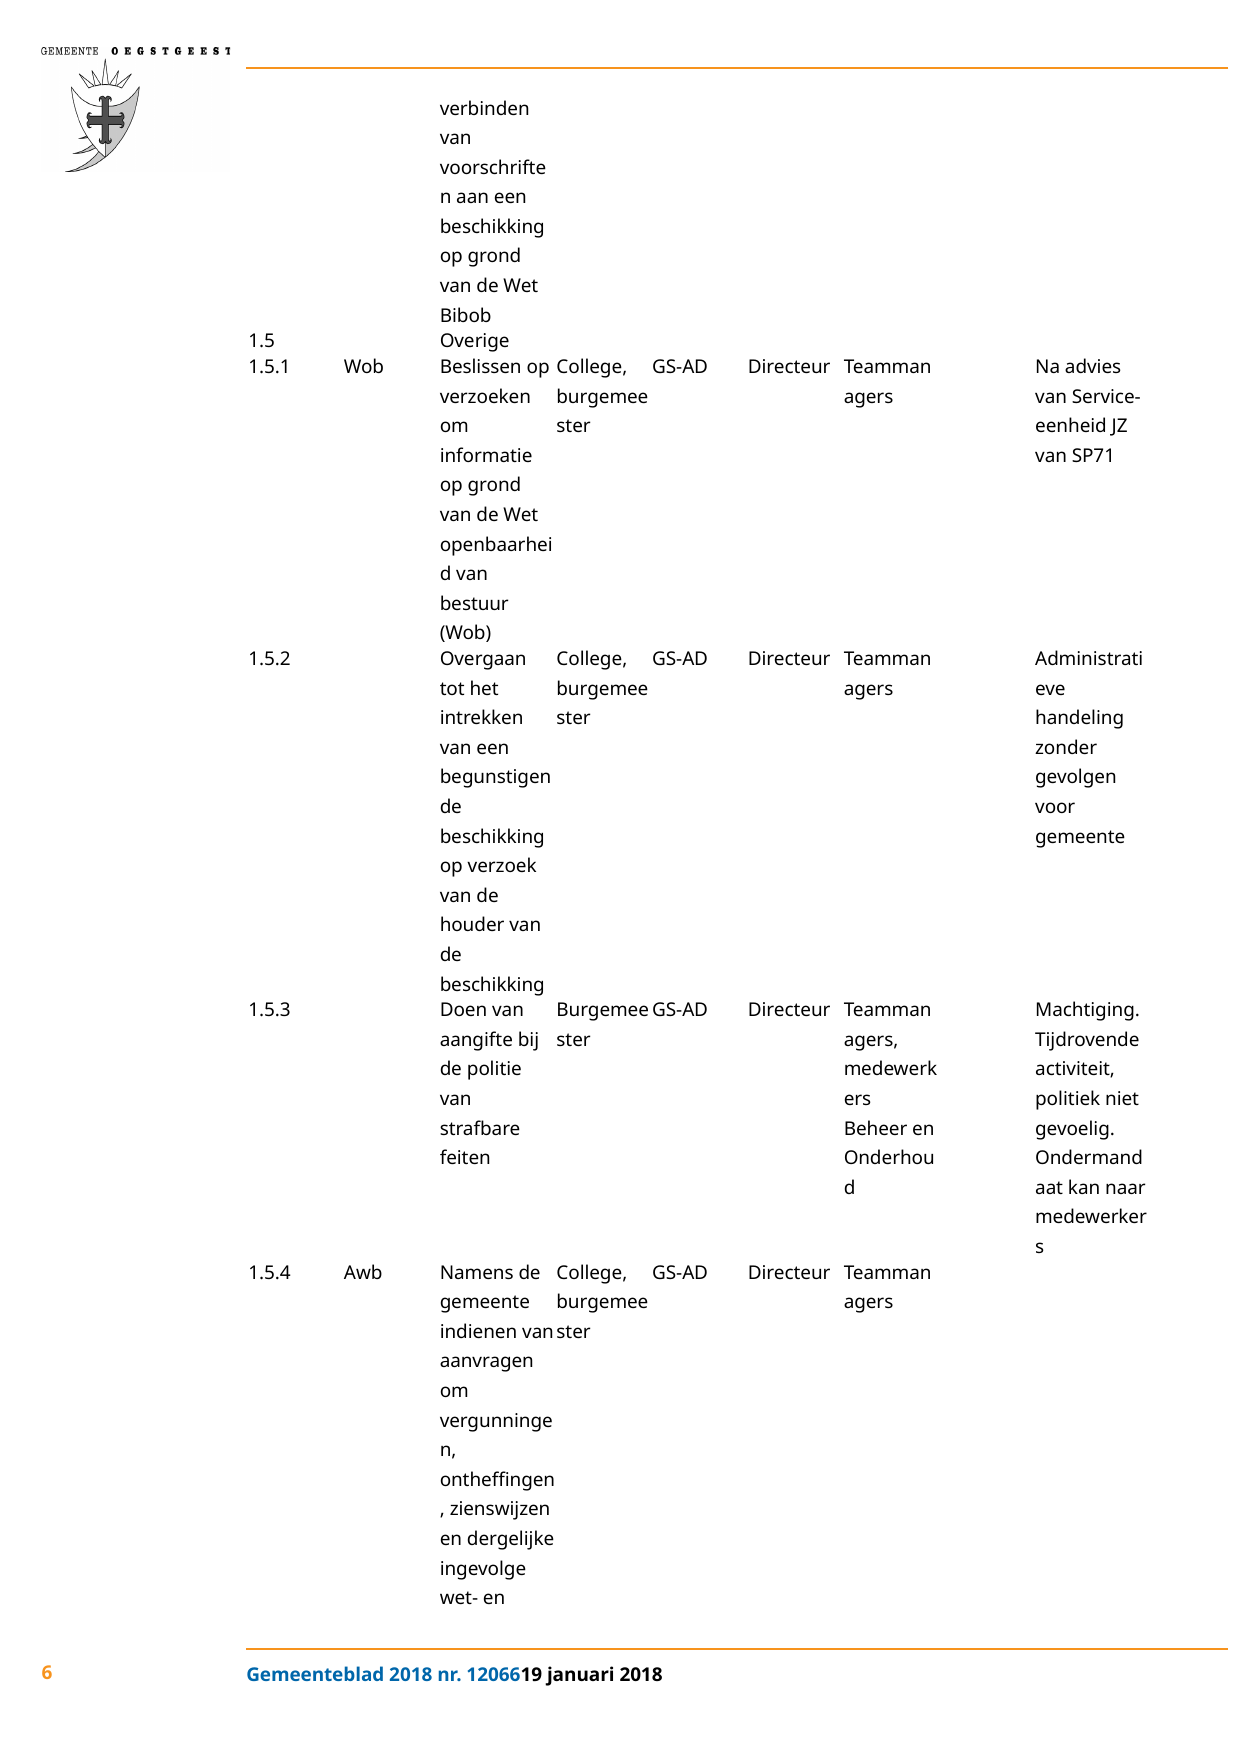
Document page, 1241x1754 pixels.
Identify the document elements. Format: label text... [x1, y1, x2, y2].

table_cell College, burgemeester [556, 645, 652, 996]
table_cell [1035, 1259, 1152, 1610]
table_cell Namens de gemeente indienen van aanvragen om vergunningen, ontheffingen, zienswijzen en dergelijke ingevolge wet- en [440, 1259, 556, 1610]
table_cell GS-AD [652, 1259, 748, 1610]
table_cell [652, 328, 748, 353]
table_cell 1.5.3 [248, 996, 344, 1259]
table_cell [748, 95, 843, 328]
table_cell Awb [344, 1259, 439, 1610]
table_cell Teammanagers [844, 353, 939, 645]
table_cell GS-AD [652, 645, 748, 996]
table_cell [652, 95, 748, 328]
table_cell [344, 95, 439, 328]
table_cell [939, 1259, 1035, 1610]
table_cell [939, 996, 1035, 1259]
table_cell Machtiging. Tijdrovende activiteit, politiek niet gevoelig. Ondermandaat kan naar medewerkers [1035, 996, 1152, 1259]
table_cell 1.5.4 [248, 1259, 344, 1610]
table_cell Directeur [748, 996, 843, 1259]
picture [41, 47, 231, 172]
table_cell Directeur [748, 353, 843, 645]
table_cell Teammanagers [844, 645, 939, 996]
table_cell Wob [344, 353, 439, 645]
table_cell [844, 328, 939, 353]
table_cell 1.5 [248, 328, 344, 353]
table_cell [939, 353, 1035, 645]
table_cell [344, 328, 439, 353]
table_cell [248, 95, 344, 328]
table_cell GS-AD [652, 996, 748, 1259]
table_cell 1.5.1 [248, 353, 344, 645]
table_cell Directeur [748, 1259, 843, 1610]
table_cell Na advies van Service- eenheid JZ van SP71 [1035, 353, 1152, 645]
table_cell [344, 645, 439, 996]
table_cell 1.5.2 [248, 645, 344, 996]
table_cell [939, 95, 1035, 328]
table_cell [844, 95, 939, 328]
table_cell [556, 95, 652, 328]
table_cell College, burgemeester [556, 353, 652, 645]
table_cell College, burgemeester [556, 1259, 652, 1610]
table_cell [939, 645, 1035, 996]
table_cell [939, 328, 1035, 353]
table_cell [556, 328, 652, 353]
table_cell Doen van aangifte bij de politie van strafbare feiten [440, 996, 556, 1259]
table_cell Administratieve handeling zonder gevolgen voor gemeente [1035, 645, 1152, 996]
table_cell [344, 996, 439, 1259]
table_cell [748, 328, 843, 353]
table_cell Beslissen op verzoeken om informatie op grond van de Wet openbaarheid van bestuur (Wob) [440, 353, 556, 645]
table_cell Directeur [748, 645, 843, 996]
table_cell [1035, 95, 1152, 328]
table_cell Teammanagers [844, 1259, 939, 1610]
table_cell Overgaan tot het intrekken van een begunstigende beschikking op verzoek van de houder van de beschikking [440, 645, 556, 996]
table_cell Teammanagers, medewerkers Beheer en Onderhoud [844, 996, 939, 1259]
table_cell Burgemeester [556, 996, 652, 1259]
table_cell GS-AD [652, 353, 748, 645]
table_cell [1035, 328, 1152, 353]
table_cell verbinden van voorschriften aan een beschikking op grond van de Wet Bibob [440, 95, 556, 328]
table_cell Overige [440, 328, 556, 353]
